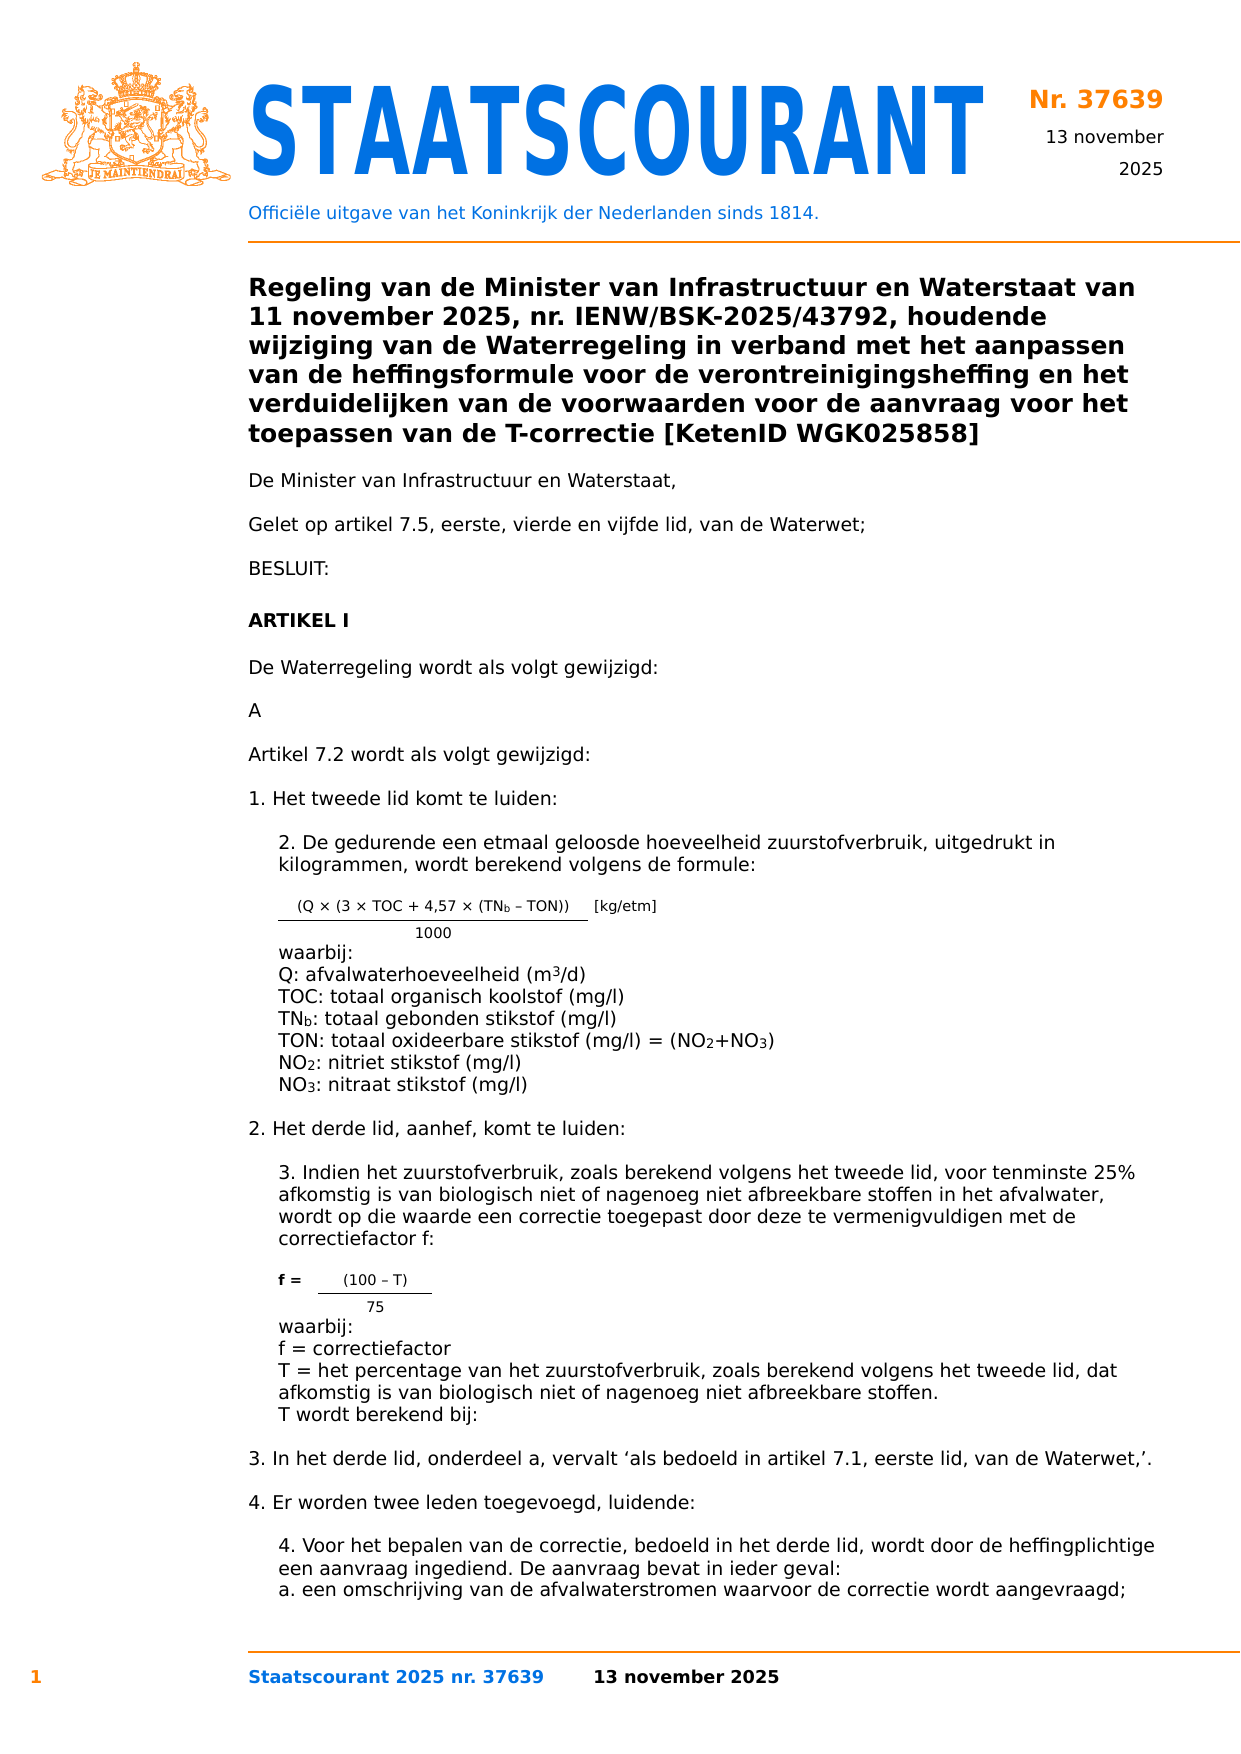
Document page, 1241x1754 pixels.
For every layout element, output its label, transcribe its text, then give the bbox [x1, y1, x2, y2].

table_cell 2025 [998, 153, 1240, 203]
text 3. Indien het zuurstofverbruik, zoals berekend volgens het tweede lid, voor tenminste 25% afkomstig is van biologisch niet of nagenoeg niet afbreekbare stoffen in het afvalwater, wordt op die waarde een correctie toegepast door deze te vermenigvuldigen met de correctiefactor f: [278, 1162, 1163, 1250]
table_cell 13 november [998, 121, 1240, 153]
text 4. Voor het bepalen van de correctie, bedoeld in het derde lid, wordt door de heffingplichtige een aanvraag ingediend. De aanvraag bevat in ieder geval: [278, 1535, 1163, 1579]
table_header (100 – T) [318, 1272, 432, 1293]
text NO3: nitraat stikstof (mg/l) [278, 1074, 1163, 1096]
table_cell 75 [318, 1294, 432, 1316]
text waarbij: [278, 942, 1163, 964]
subtitle Regeling van de Minister van Infrastructuur en Waterstaat van 11 november 2025, nr. IENW/BSK-2025/43792, houdende wijziging van de Waterregeling in verband met het aanpassen van de heffingsformule voor de verontreinigingsheffing en het verduidelijken van de voorwaarden voor de aanvraag voor het toepassen van de T-correctie [KetenID WGK025858] [248, 273, 1163, 448]
text Artikel 7.2 wordt als volgt gewijzigd: [248, 744, 1163, 766]
text T = het percentage van het zuurstofverbruik, zoals berekend volgens het tweede lid, dat afkomstig is van biologisch niet of nagenoeg niet afbreekbare stoffen. [278, 1360, 1163, 1404]
text BESLUIT: [248, 558, 1163, 579]
picture [41, 62, 231, 186]
text waarbij: [278, 1316, 1163, 1338]
table_header [432, 1272, 1163, 1316]
text a. een omschrijving van de afvalwaterstromen waarvoor de correctie wordt aangevraagd; [278, 1579, 1163, 1601]
subtitle ARTIKEL I [248, 609, 1163, 632]
table_cell 1000 [278, 921, 588, 942]
text TOC: totaal organisch koolstof (mg/l) [278, 986, 1163, 1008]
text TON: totaal oxideerbare stikstof (mg/l) = (NO2+NO3) [278, 1030, 1163, 1052]
table_header f = [278, 1272, 318, 1316]
text Gelet op artikel 7.5, eerste, vierde en vijfde lid, van de Waterwet; [248, 514, 1163, 536]
text Q: afvalwaterhoeveelheid (m3/d) [278, 964, 1163, 986]
table_header STAATSCOURANT [248, 62, 998, 203]
text f = correctiefactor [278, 1338, 1163, 1360]
table_header (Q × (3 × TOC + 4,57 × (TNb – TON)) [278, 898, 588, 919]
text 2. De gedurende een etmaal geloosde hoeveelheid zuurstofverbruik, uitgedrukt in kilogrammen, wordt berekend volgens de formule: [278, 832, 1163, 876]
text De Waterregeling wordt als volgt gewijzigd: [248, 657, 1163, 678]
table_header [kg/etm] [588, 898, 1163, 942]
text 1. Het tweede lid komt te luiden: [248, 788, 1163, 810]
text 2. Het derde lid, aanhef, komt te luiden: [248, 1118, 1163, 1140]
table_header Nr. 37639 [998, 62, 1240, 121]
text 4. Er worden twee leden toegevoegd, luidende: [248, 1492, 1163, 1513]
table_cell Officiële uitgave van het Koninkrijk der Nederlanden sinds 1814. [248, 203, 1240, 241]
text T wordt berekend bij: [278, 1404, 1163, 1426]
text A [248, 700, 1163, 722]
table_header [25, 62, 248, 241]
text TNb: totaal gebonden stikstof (mg/l) [278, 1008, 1163, 1030]
text 3. In het derde lid, onderdeel a, vervalt ‘als bedoeld in artikel 7.1, eerste lid, van de Waterwet,’. [248, 1448, 1163, 1470]
text De Minister van Infrastructuur en Waterstaat, [248, 470, 1163, 492]
text NO2: nitriet stikstof (mg/l) [278, 1052, 1163, 1074]
